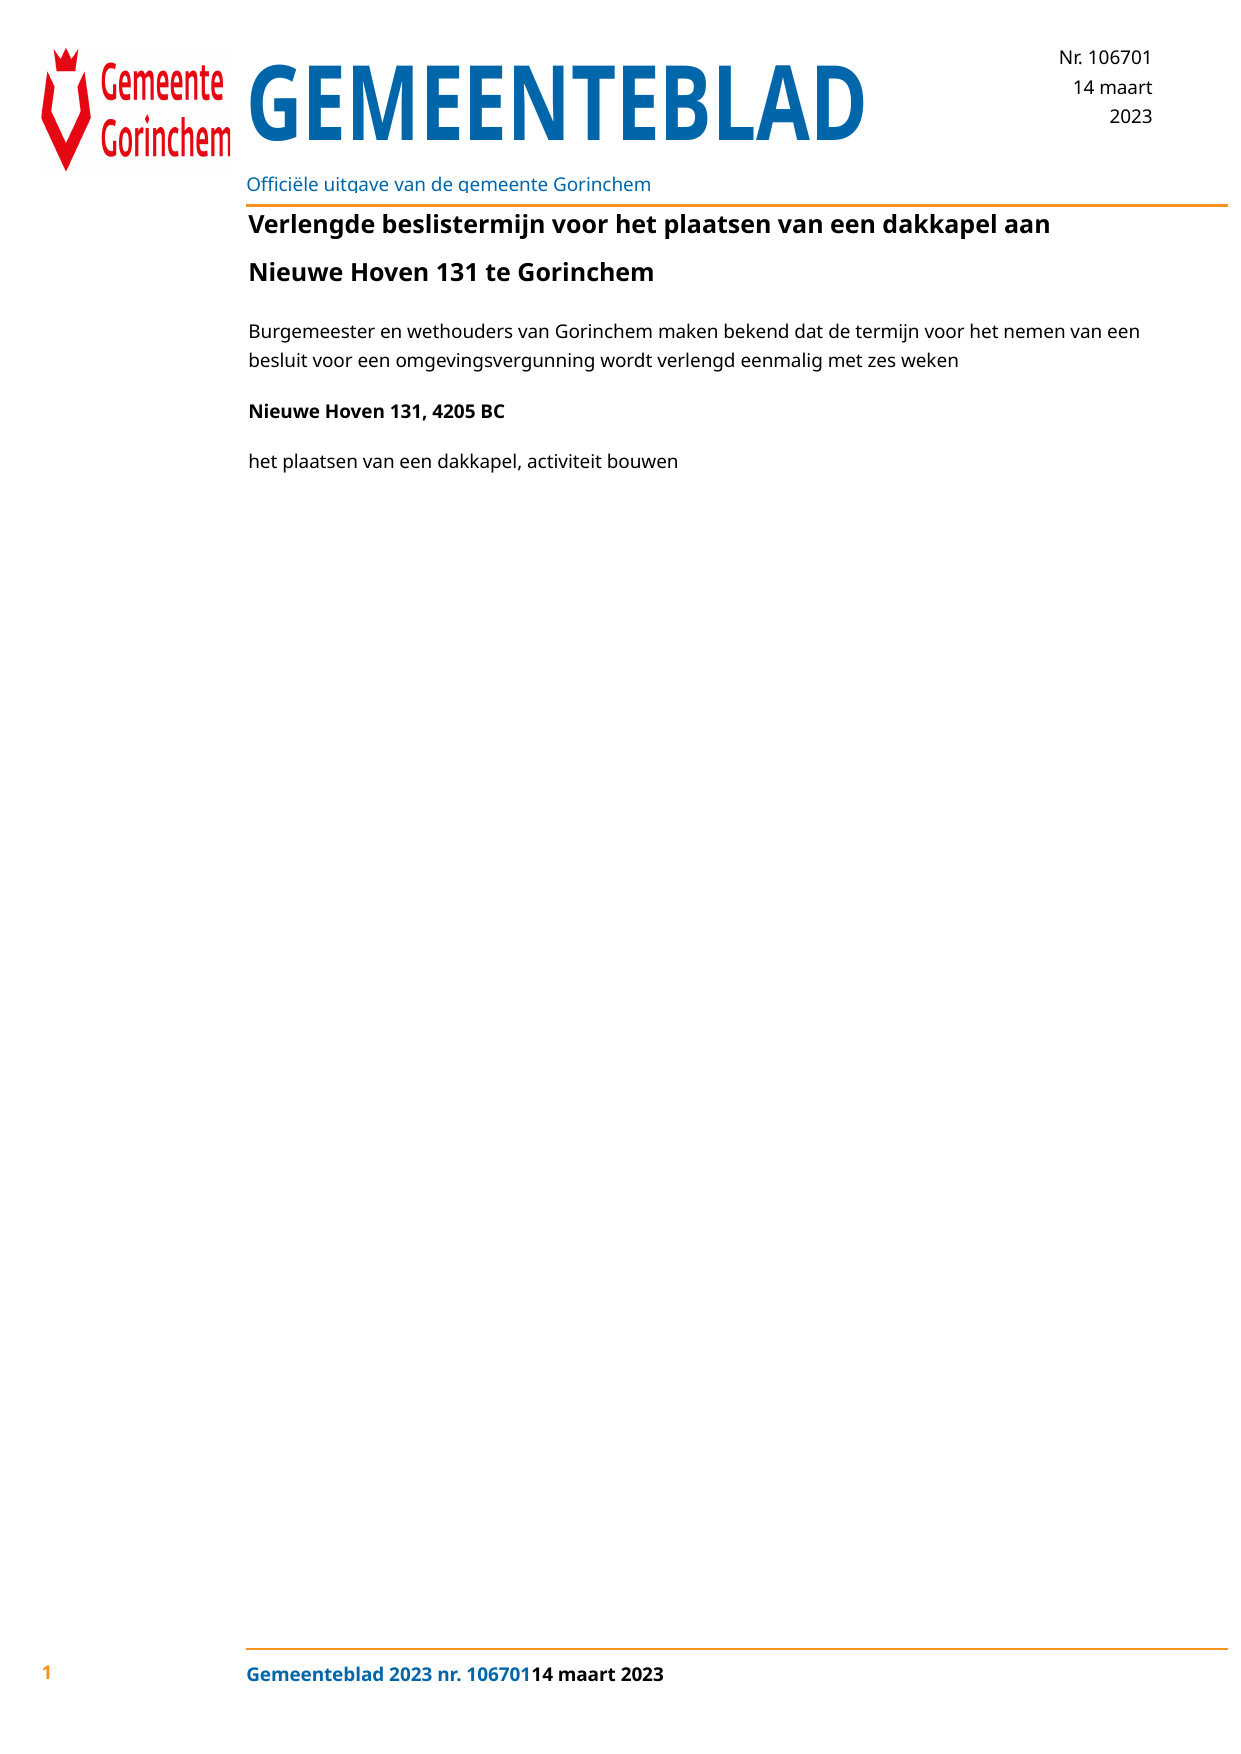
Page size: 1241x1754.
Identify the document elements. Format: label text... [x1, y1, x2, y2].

picture [41, 47, 231, 172]
text Verlengde beslistermijn voor het plaatsen van een dakkapel aan Nieuwe Hoven 131 te Gorinchem [248, 207, 1152, 288]
text Nieuwe Hoven 131, 4205 BC [248, 398, 1152, 424]
text Burgemeester en wethouders van Gorinchem maken bekend dat de termijn voor het nemen van een besluit voor een omgevingsvergunning wordt verlengd eenmalig met zes weken [248, 318, 1152, 373]
text het plaatsen van een dakkapel, activiteit bouwen [248, 448, 1152, 474]
